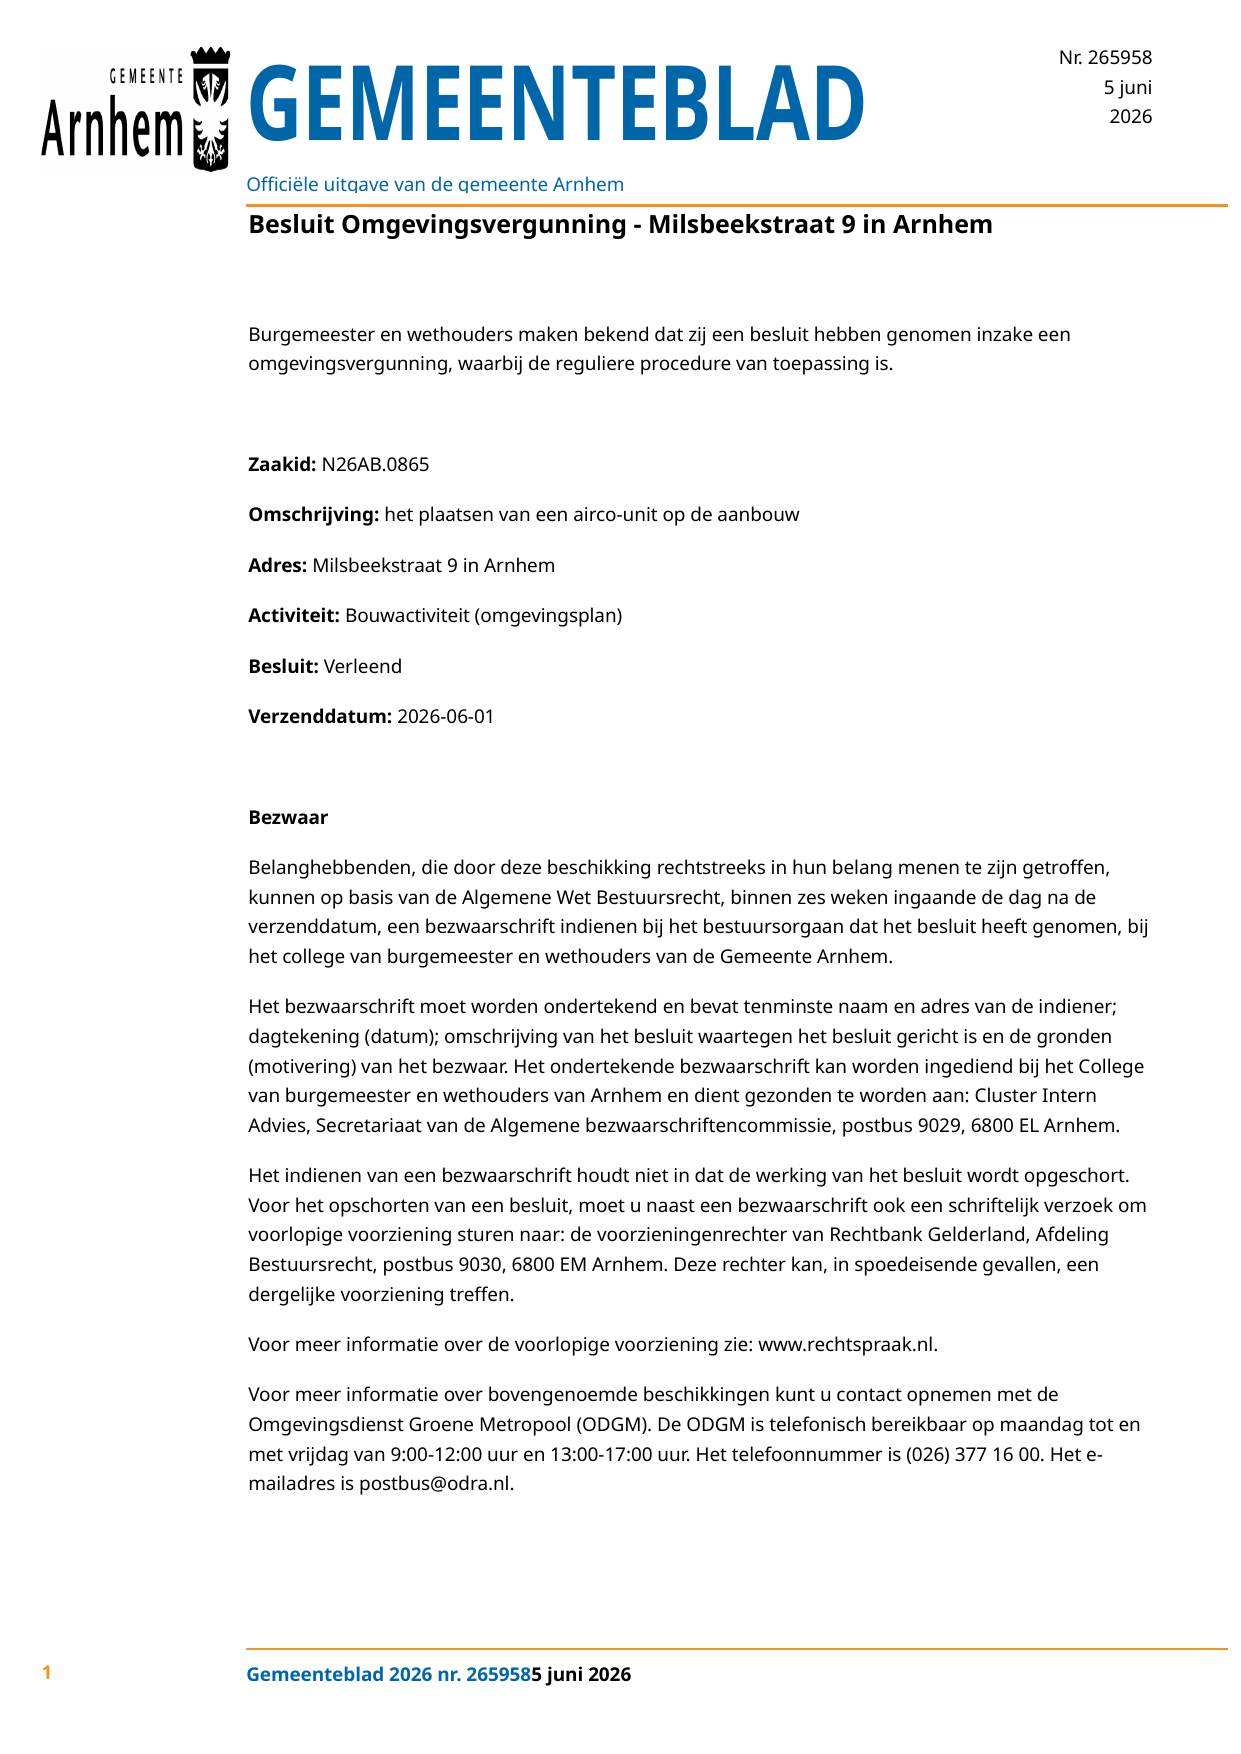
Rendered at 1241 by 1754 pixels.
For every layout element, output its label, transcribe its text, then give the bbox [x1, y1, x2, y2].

text Verzenddatum: 2026-06-01 [248, 703, 1152, 729]
text Activiteit: Bouwactiviteit (omgevingsplan) [248, 602, 1152, 628]
text Burgemeester en wethouders maken bekend dat zij een besluit hebben genomen inzake een omgevingsvergunning, waarbij de reguliere procedure van toepassing is. [248, 321, 1152, 376]
text Besluit Omgevingsvergunning - Milsbeekstraat 9 in Arnhem [248, 207, 1152, 241]
text Zaakid: N26AB.0865 [248, 451, 1152, 477]
text Bezwaar [248, 804, 1152, 830]
text Voor meer informatie over de voorlopige voorziening zie: www.rechtspraak.nl. [248, 1331, 1152, 1357]
text Het indienen van een bezwaarschrift houdt niet in dat de werking van het besluit wordt opgeschort. Voor het opschorten van een besluit, moet u naast een bezwaarschrift ook een schriftelijk verzoek om voorlopige voorziening sturen naar: de voorzieningenrechter van Rechtbank Gelderland, Afdeling Bestuursrecht, postbus 9030, 6800 EM Arnhem. Deze rechter kan, in spoedeisende gevallen, een dergelijke voorziening treffen. [248, 1162, 1152, 1306]
text Adres: Milsbeekstraat 9 in Arnhem [248, 552, 1152, 578]
text Voor meer informatie over bovengenoemde beschikkingen kunt u contact opnemen met de Omgevingsdienst Groene Metropool (ODGM). De ODGM is telefonisch bereikbaar op maandag tot en met vrijdag van 9:00-12:00 uur en 13:00-17:00 uur. Het telefoonnummer is (026) 377 16 00. Het e-mailadres is postbus@odra.nl. [248, 1382, 1152, 1496]
text Omschrijving: het plaatsen van een airco-unit op de aanbouw [248, 502, 1152, 527]
picture [41, 47, 231, 172]
text Het bezwaarschrift moet worden ondertekend en bevat tenminste naam en adres van de indiener; dagtekening (datum); omschrijving van het besluit waartegen het besluit gericht is en de gronden (motivering) van het bezwaar. Het ondertekende bezwaarschrift kan worden ingediend bij het College van burgemeester en wethouders van Arnhem en dient gezonden te worden aan: Cluster Intern Advies, Secretariaat van de Algemene bezwaarschriftencommissie, postbus 9029, 6800 EL Arnhem. [248, 994, 1152, 1138]
text Besluit: Verleend [248, 653, 1152, 678]
text Belanghebbenden, die door deze beschikking rechtstreeks in hun belang menen te zijn getroffen, kunnen op basis van de Algemene Wet Bestuursrecht, binnen zes weken ingaande de dag na de verzenddatum, een bezwaarschrift indienen bij het bestuursorgaan dat het besluit heeft genomen, bij het college van burgemeester en wethouders van de Gemeente Arnhem. [248, 854, 1152, 969]
